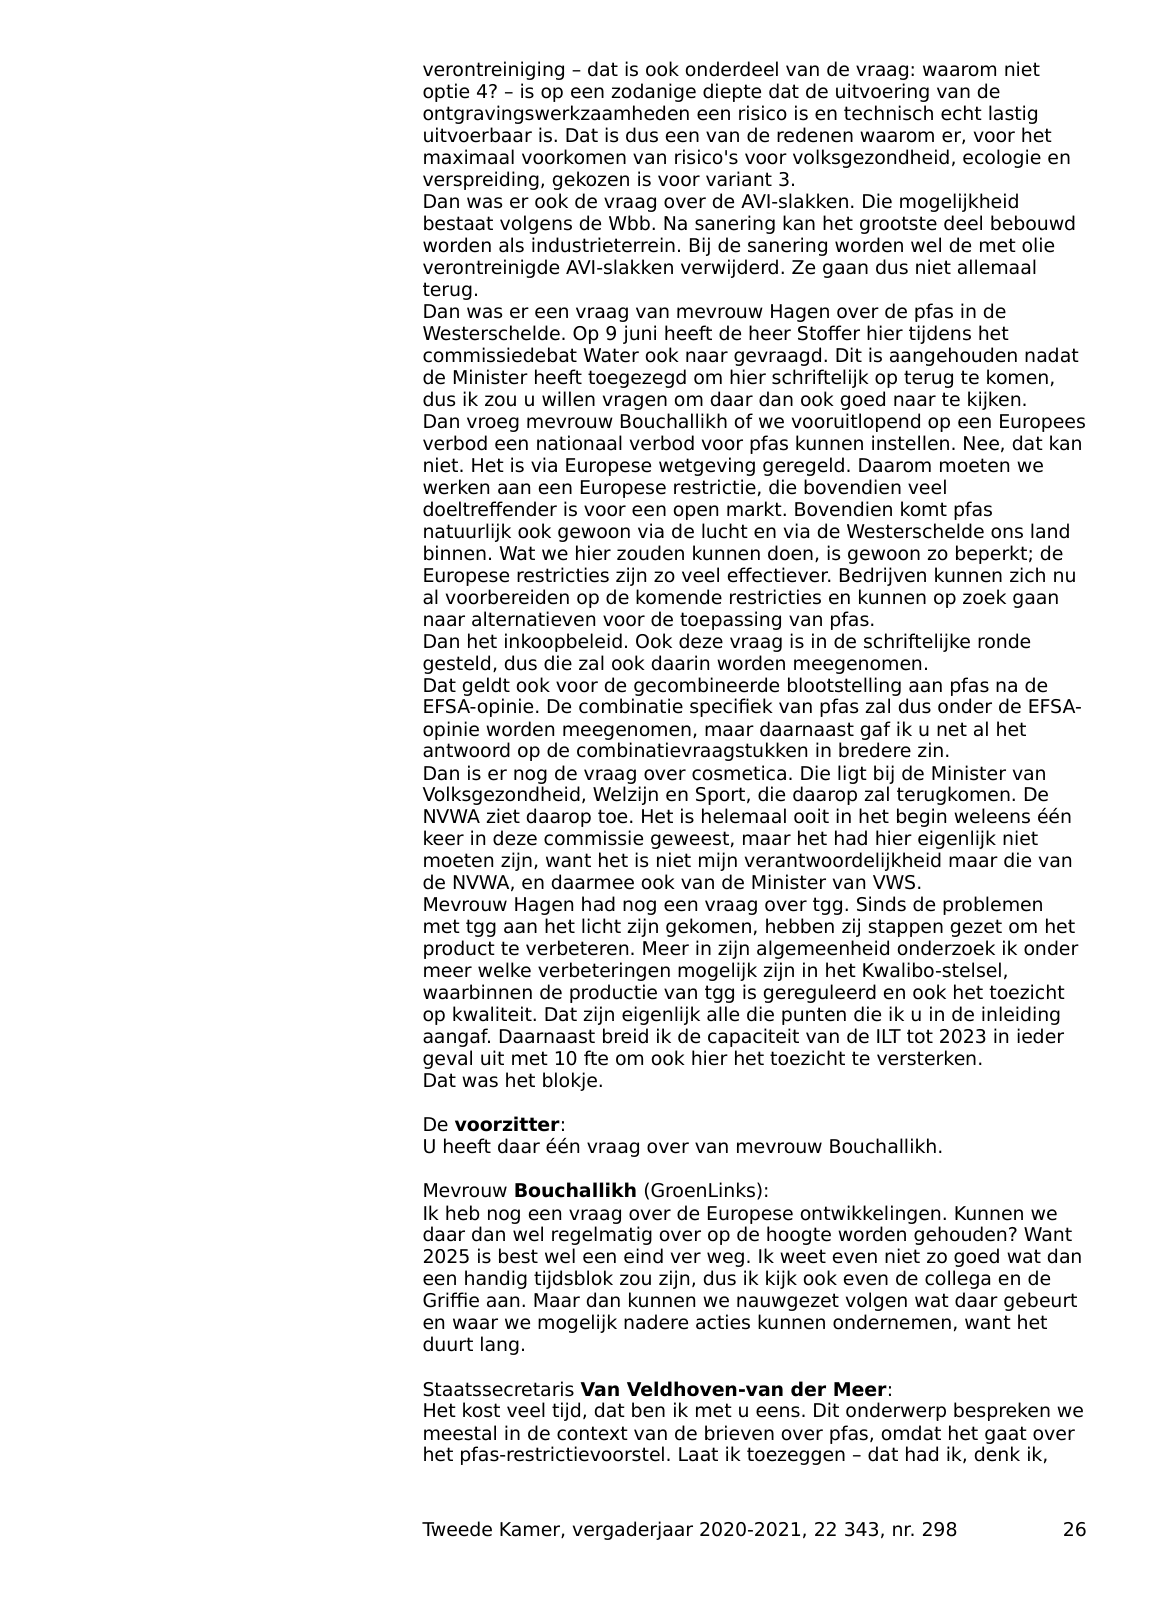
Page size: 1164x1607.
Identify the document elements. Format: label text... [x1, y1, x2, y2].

text verontreiniging – dat is ook onderdeel van de vraag: waarom niet optie 4? – is op een zodanige diepte dat de uitvoering van de ontgravingswerkzaamheden een risico is en technisch echt lastig uitvoerbaar is. Dat is dus een van de redenen waarom er, voor het maximaal voorkomen van risico's voor volksgezondheid, ecologie en verspreiding, gekozen is voor variant 3. [422, 59, 1087, 191]
text Dan vroeg mevrouw Bouchallikh of we vooruitlopend op een Europees verbod een nationaal verbod voor pfas kunnen instellen. Nee, dat kan niet. Het is via Europese wetgeving geregeld. Daarom moeten we werken aan een Europese restrictie, die bovendien veel doeltreffender is voor een open markt. Bovendien komt pfas natuurlijk ook gewoon via de lucht en via de Westerschelde ons land binnen. Wat we hier zouden kunnen doen, is gewoon zo beperkt; de Europese restricties zijn zo veel effectiever. Bedrijven kunnen zich nu al voorbereiden op de komende restricties en kunnen op zoek gaan naar alternatieven voor de toepassing van pfas. [422, 411, 1087, 631]
text Ik heb nog een vraag over de Europese ontwikkelingen. Kunnen we daar dan wel regelmatig over op de hoogte worden gehouden? Want 2025 is best wel een eind ver weg. Ik weet even niet zo goed wat dan een handig tijdsblok zou zijn, dus ik kijk ook even de collega en de Griffie aan. Maar dan kunnen we nauwgezet volgen wat daar gebeurt en waar we mogelijk nadere acties kunnen ondernemen, want het duurt lang. [422, 1202, 1087, 1356]
text Dan was er ook de vraag over de AVI-slakken. Die mogelijkheid bestaat volgens de Wbb. Na sanering kan het grootste deel bebouwd worden als industrieterrein. Bij de sanering worden wel de met olie verontreinigde AVI-slakken verwijderd. Ze gaan dus niet allemaal terug. [422, 191, 1087, 301]
text Mevrouw Bouchallikh (GroenLinks): [422, 1180, 1087, 1202]
text Staatssecretaris Van Veldhoven-van der Meer: [422, 1378, 1087, 1400]
text Het kost veel tijd, dat ben ik met u eens. Dit onderwerp bespreken we meestal in de context van de brieven over pfas, omdat het gaat over het pfas-restrictievoorstel. Laat ik toezeggen – dat had ik, denk ik, [422, 1400, 1087, 1466]
text De voorzitter: [422, 1114, 1087, 1136]
text Dan was er een vraag van mevrouw Hagen over de pfas in de Westerschelde. Op 9 juni heeft de heer Stoffer hier tijdens het commissiedebat Water ook naar gevraagd. Dit is aangehouden nadat de Minister heeft toegezegd om hier schriftelijk op terug te komen, dus ik zou u willen vragen om daar dan ook goed naar te kijken. [422, 301, 1087, 411]
text Dan is er nog de vraag over cosmetica. Die ligt bij de Minister van Volksgezondheid, Welzijn en Sport, die daarop zal terugkomen. De NVWA ziet daarop toe. Het is helemaal ooit in het begin weleens één keer in deze commissie geweest, maar het had hier eigenlijk niet moeten zijn, want het is niet mijn verantwoordelijkheid maar die van de NVWA, en daarmee ook van de Minister van VWS. [422, 762, 1087, 894]
text Mevrouw Hagen had nog een vraag over tgg. Sinds de problemen met tgg aan het licht zijn gekomen, hebben zij stappen gezet om het product te verbeteren. Meer in zijn algemeenheid onderzoek ik onder meer welke verbeteringen mogelijk zijn in het Kwalibo-stelsel, waarbinnen de productie van tgg is gereguleerd en ook het toezicht op kwaliteit. Dat zijn eigenlijk alle die punten die ik u in de inleiding aangaf. Daarnaast breid ik de capaciteit van de ILT tot 2023 in ieder geval uit met 10 fte om ook hier het toezicht te versterken. [422, 894, 1087, 1070]
text Dan het inkoopbeleid. Ook deze vraag is in de schriftelijke ronde gesteld, dus die zal ook daarin worden meegenomen. [422, 631, 1087, 674]
text Dat geldt ook voor de gecombineerde blootstelling aan pfas na de EFSA-opinie. De combinatie specifiek van pfas zal dus onder de EFSA-opinie worden meegenomen, maar daarnaast gaf ik u net al het antwoord op de combinatievraagstukken in bredere zin. [422, 674, 1087, 762]
text U heeft daar één vraag over van mevrouw Bouchallikh. [422, 1136, 1087, 1158]
text Dat was het blokje. [422, 1070, 1087, 1092]
